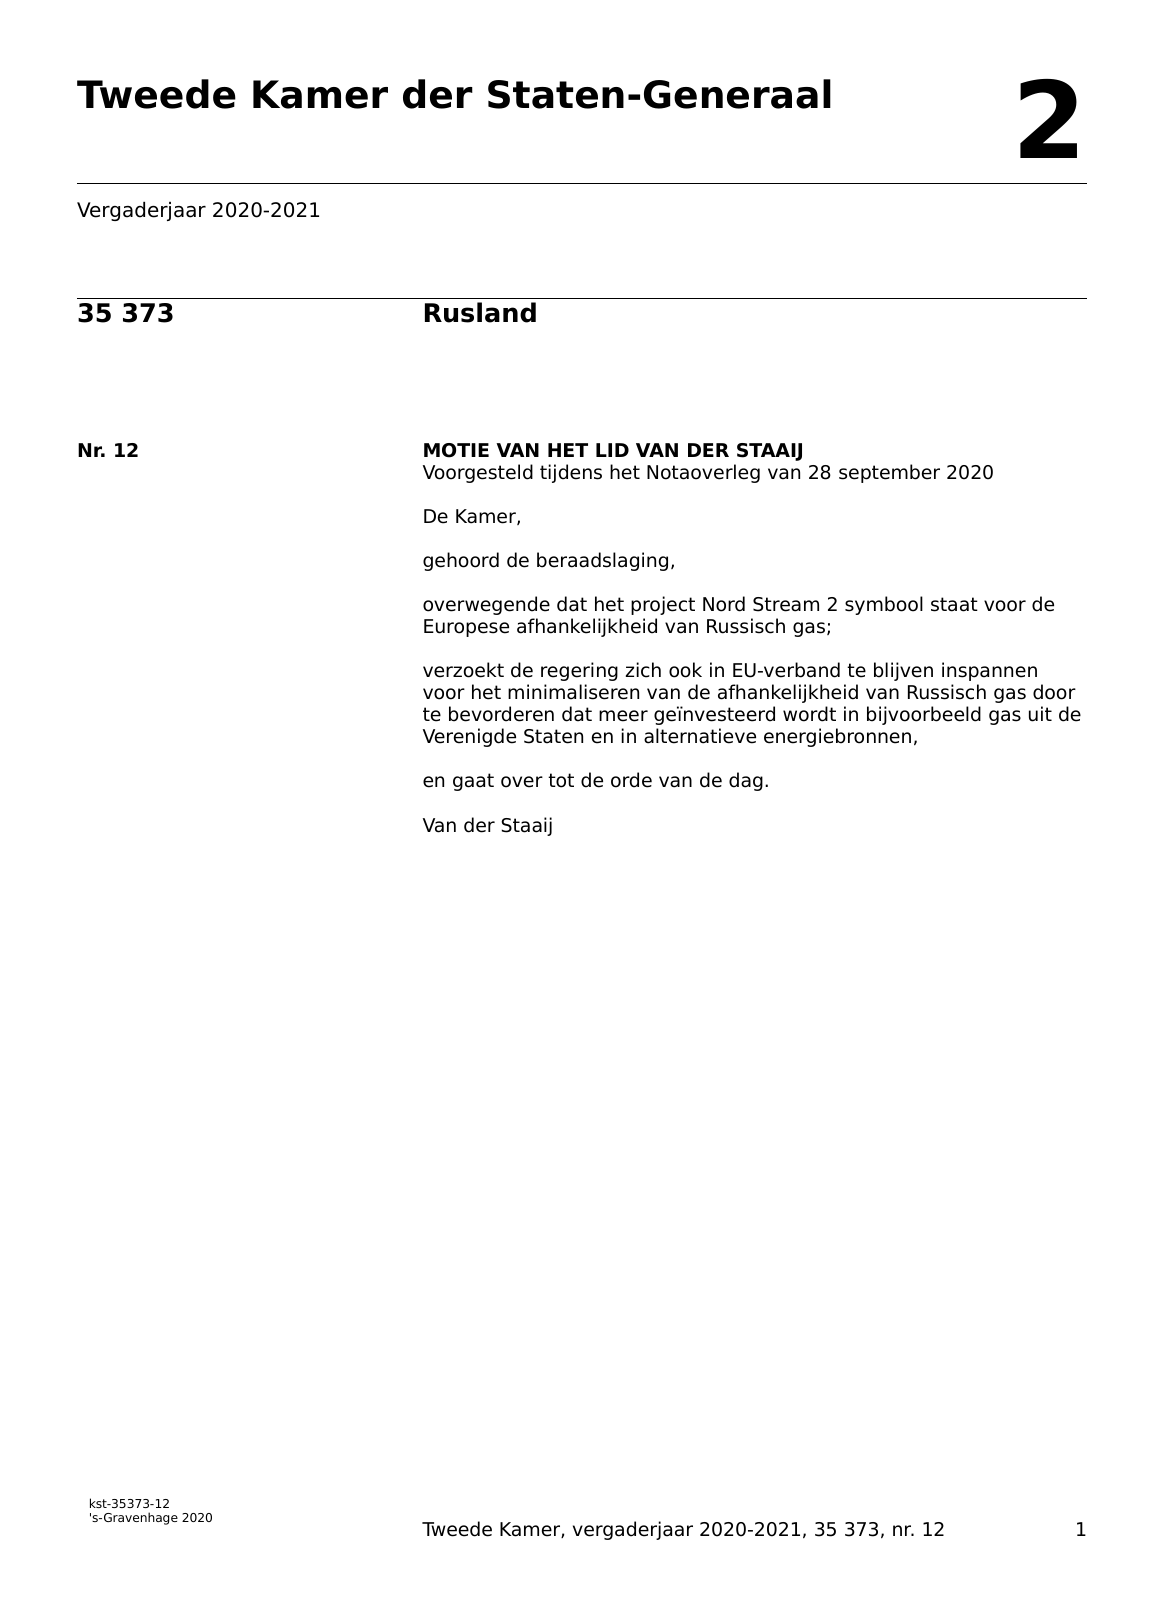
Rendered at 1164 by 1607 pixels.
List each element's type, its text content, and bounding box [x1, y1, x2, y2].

subtitle 35 373 Rusland [77, 299, 1087, 329]
text verzoekt de regering zich ook in EU-verband te blijven inspannen voor het minimaliseren van de afhankelijkheid van Russisch gas door te bevorderen dat meer geïnvesteerd wordt in bijvoorbeeld gas uit de Verenigde Staten en in alternatieve energiebronnen, [422, 660, 1087, 748]
subtitle Nr. 12 MOTIE VAN HET LID VAN DER STAAIJ [77, 440, 1087, 462]
text gehoord de beraadslaging, [422, 550, 1087, 572]
table_cell Vergaderjaar 2020-2021 [77, 184, 1087, 298]
text Van der Staaij [422, 814, 1087, 837]
text en gaat over tot de orde van de dag. [422, 770, 1087, 792]
table_header 2 [886, 59, 1087, 183]
text Voorgesteld tijdens het Notaoverleg van 28 september 2020 [422, 462, 1087, 484]
text overwegende dat het project Nord Stream 2 symbool staat voor de Europese afhankelijkheid van Russisch gas; [422, 594, 1087, 638]
text kst-35373-12 [88, 1497, 323, 1511]
text De Kamer, [422, 506, 1087, 528]
text 's-Gravenhage 2020 [88, 1511, 323, 1525]
table_header Tweede Kamer der Staten-Generaal [77, 59, 886, 183]
